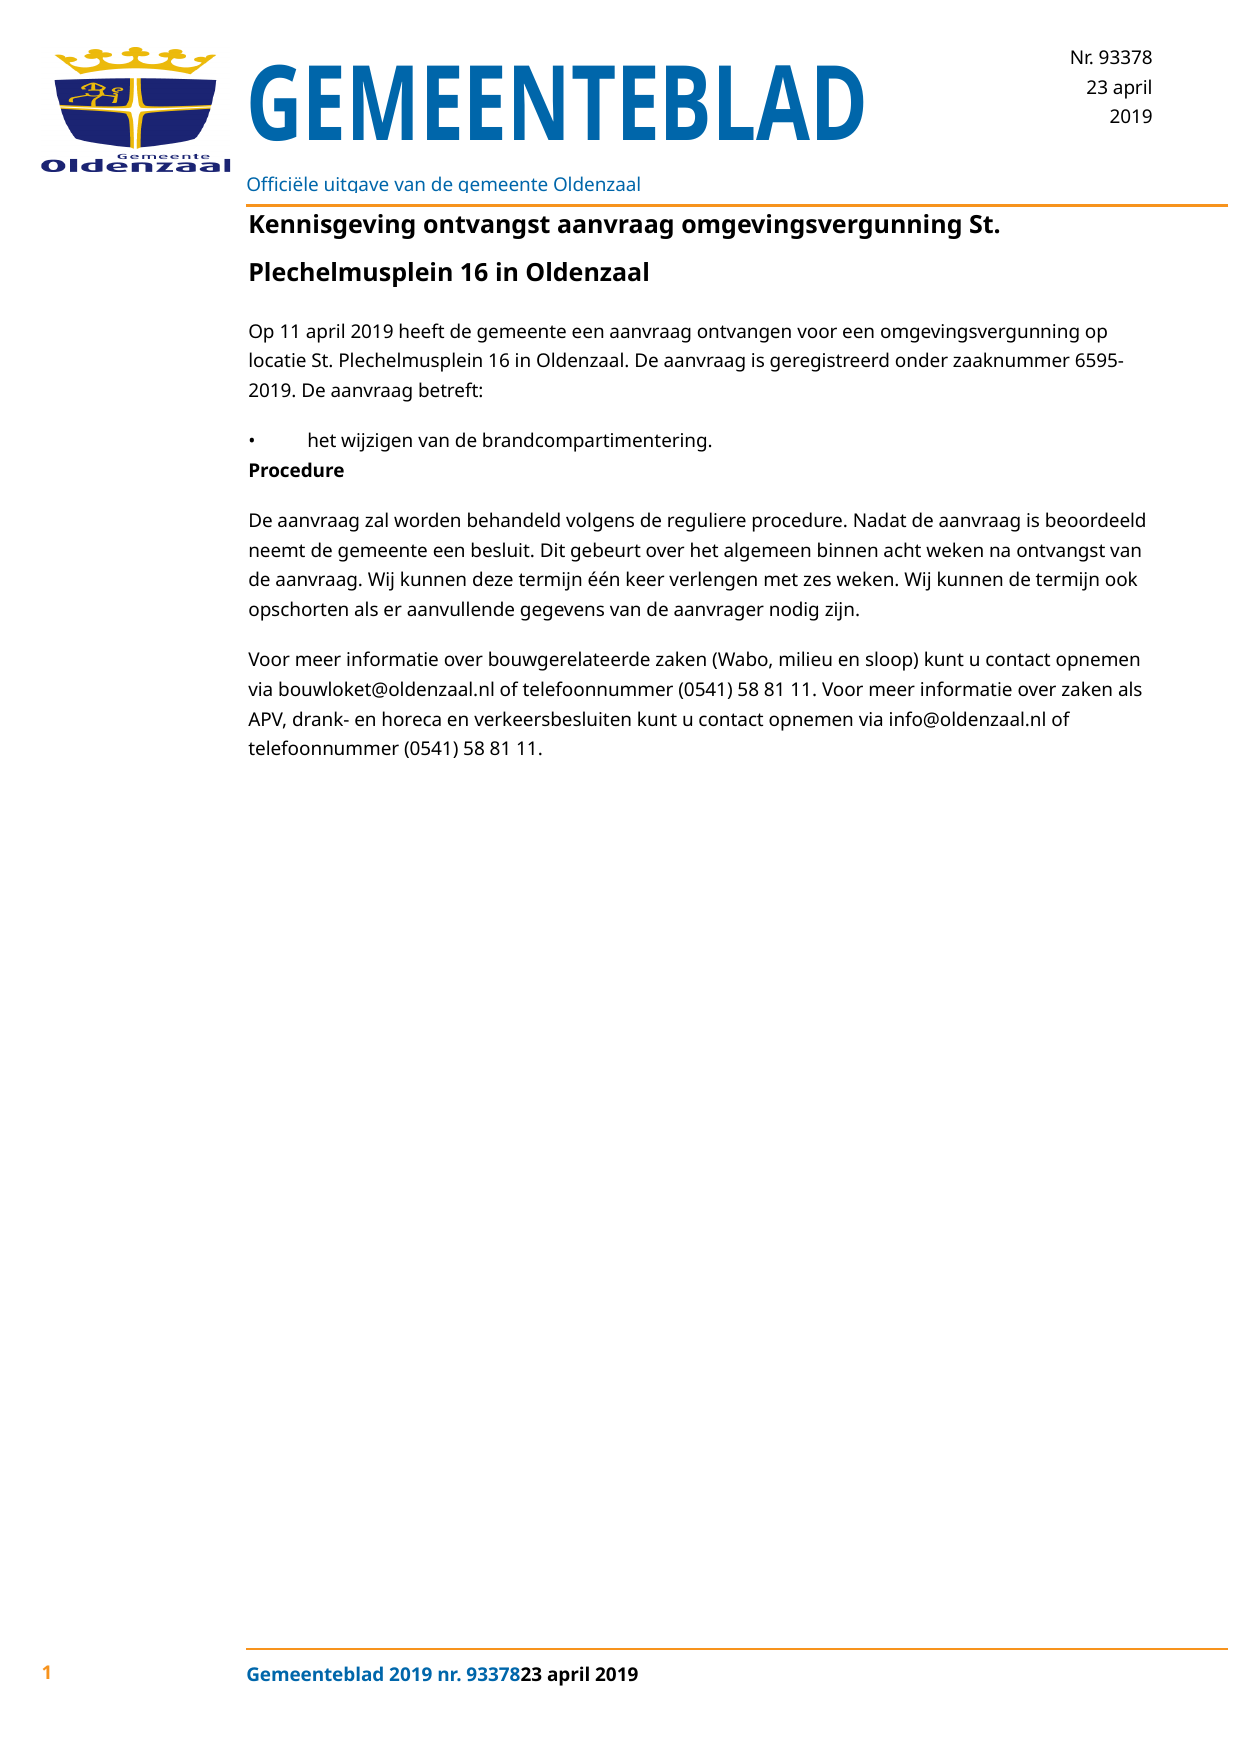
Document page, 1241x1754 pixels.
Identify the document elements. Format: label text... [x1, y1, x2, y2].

text Procedure [248, 457, 1152, 483]
text Op 11 april 2019 heeft de gemeente een aanvraag ontvangen voor een omgevingsvergunning op locatie St. Plechelmusplein 16 in Oldenzaal. De aanvraag is geregistreerd onder zaaknummer 6595-2019. De aanvraag betreft: [248, 318, 1152, 403]
list het wijzigen van de brandcompartimentering. [248, 427, 1152, 453]
text Voor meer informatie over bouwgerelateerde zaken (Wabo, milieu en sloop) kunt u contact opnemen via bouwloket@oldenzaal.nl of telefoonnummer (0541) 58 81 11. Voor meer informatie over zaken als APV, drank- en horeca en verkeersbesluiten kunt u contact opnemen via info@oldenzaal.nl of telefoonnummer (0541) 58 81 11. [248, 647, 1152, 761]
picture [41, 47, 231, 172]
text Kennisgeving ontvangst aanvraag omgevingsvergunning St. Plechelmusplein 16 in Oldenzaal [248, 207, 1152, 288]
text De aanvraag zal worden behandeld volgens de reguliere procedure. Nadat de aanvraag is beoordeeld neemt de gemeente een besluit. Dit gebeurt over het algemeen binnen acht weken na ontvangst van de aanvraag. Wij kunnen deze termijn één keer verlengen met zes weken. Wij kunnen de termijn ook opschorten als er aanvullende gegevens van de aanvrager nodig zijn. [248, 507, 1152, 622]
